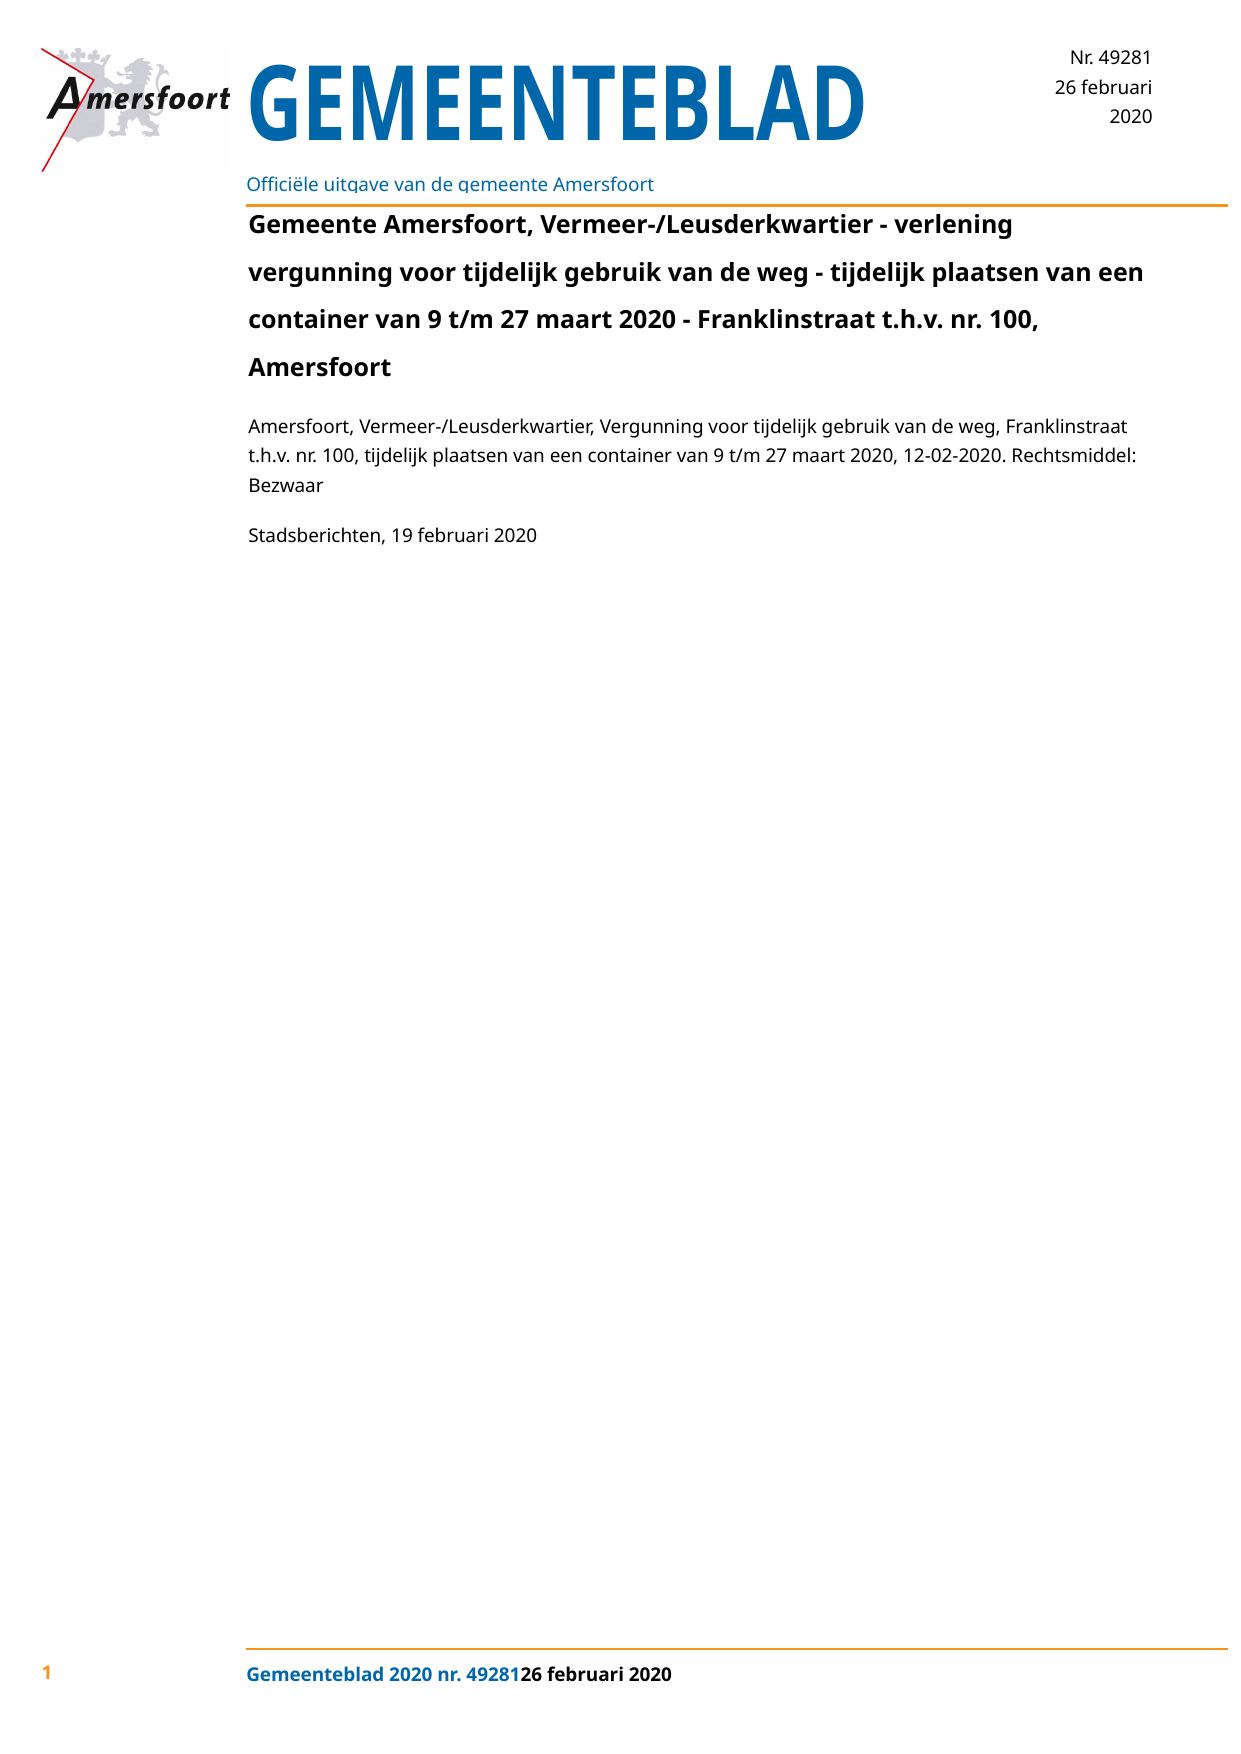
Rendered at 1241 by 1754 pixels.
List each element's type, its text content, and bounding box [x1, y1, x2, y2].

text Gemeente Amersfoort, Vermeer-/Leusderkwartier - verlening vergunning voor tijdelijk gebruik van de weg - tijdelijk plaatsen van een container van 9 t/m 27 maart 2020 - Franklinstraat t.h.v. nr. 100, Amersfoort [248, 207, 1152, 384]
picture [41, 47, 231, 172]
text Stadsberichten, 19 februari 2020 [248, 523, 1152, 548]
text Amersfoort, Vermeer-/Leusderkwartier, Vergunning voor tijdelijk gebruik van de weg, Franklinstraat t.h.v. nr. 100, tijdelijk plaatsen van een container van 9 t/m 27 maart 2020, 12-02-2020. Rechtsmiddel: Bezwaar [248, 413, 1152, 498]
